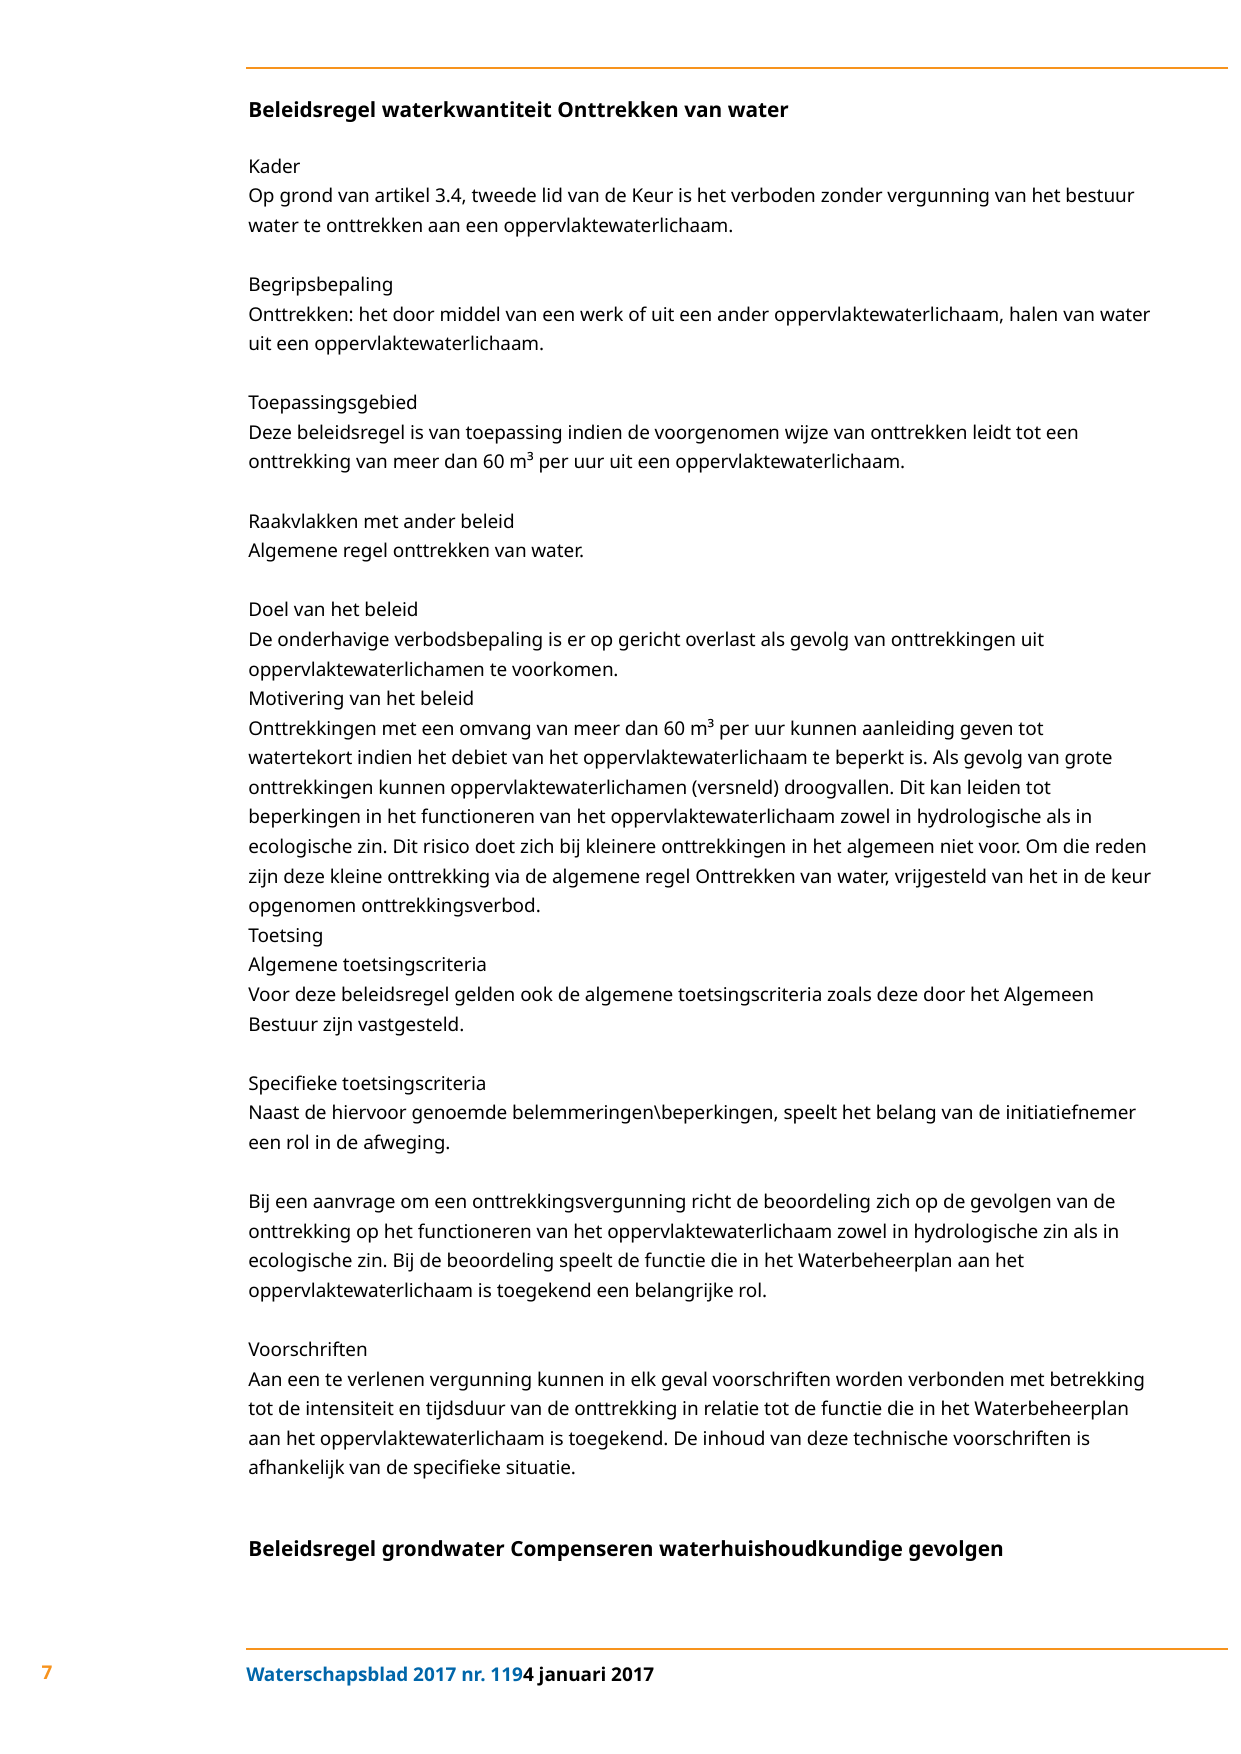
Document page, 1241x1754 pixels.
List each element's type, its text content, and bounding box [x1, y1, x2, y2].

text Op grond van artikel 3.4, tweede lid van de Keur is het verboden zonder vergunning van het bestuur water te onttrekken aan een oppervlaktewaterlichaam. [248, 182, 1152, 238]
picture [41, 47, 231, 172]
text Toepassingsgebied [248, 389, 1152, 415]
text Begripsbepaling [248, 271, 1152, 297]
text Voor deze beleidsregel gelden ook de algemene toetsingscriteria zoals deze door het Algemeen Bestuur zijn vastgesteld. [248, 981, 1152, 1036]
text Kader [248, 153, 1152, 178]
text Specifieke toetsingscriteria [248, 1070, 1152, 1096]
text Beleidsregel grondwater Compenseren waterhuishoudkundige gevolgen [248, 1534, 1152, 1563]
text Motivering van het beleid [248, 685, 1152, 711]
text De onderhavige verbodsbepaling is er op gericht overlast als gevolg van onttrekkingen uit oppervlaktewaterlichamen te voorkomen. [248, 626, 1152, 681]
text Bij een aanvrage om een onttrekkingsvergunning richt de beoordeling zich op de gevolgen van de onttrekking op het functioneren van het oppervlaktewaterlichaam zowel in hydrologische zin als in ecologische zin. Bij de beoordeling speelt de functie die in het Waterbeheerplan aan het oppervlaktewaterlichaam is toegekend een belangrijke rol. [248, 1188, 1152, 1303]
text Aan een te verlenen vergunning kunnen in elk geval voorschriften worden verbonden met betrekking tot de intensiteit en tijdsduur van de onttrekking in relatie tot de functie die in het Waterbeheerplan aan het oppervlaktewaterlichaam is toegekend. De inhoud van deze technische voorschriften is afhankelijk van de specifieke situatie. [248, 1366, 1152, 1480]
text Onttrekkingen met een omvang van meer dan 60 m³ per uur kunnen aanleiding geven tot watertekort indien het debiet van het oppervlaktewaterlichaam te beperkt is. Als gevolg van grote onttrekkingen kunnen oppervlaktewaterlichamen (versneld) droogvallen. Dit kan leiden tot beperkingen in het functioneren van het oppervlaktewaterlichaam zowel in hydrologische als in ecologische zin. Dit risico doet zich bij kleinere onttrekkingen in het algemeen niet voor. Om die reden zijn deze kleine onttrekking via de algemene regel Onttrekken van water, vrijgesteld van het in de keur opgenomen onttrekkingsverbod. [248, 715, 1152, 918]
text Naast de hiervoor genoemde belemmeringen\beperkingen, speelt het belang van de initiatiefnemer een rol in de afweging. [248, 1099, 1152, 1155]
text Beleidsregel waterkwantiteit Onttrekken van water [248, 95, 1152, 123]
text Raakvlakken met ander beleid [248, 508, 1152, 533]
text Doel van het beleid [248, 597, 1152, 622]
text Onttrekken: het door middel van een werk of uit een ander oppervlaktewaterlichaam, halen van water uit een oppervlaktewaterlichaam. [248, 301, 1152, 356]
text Voorschriften [248, 1336, 1152, 1362]
text Deze beleidsregel is van toepassing indien de voorgenomen wijze van onttrekken leidt tot een onttrekking van meer dan 60 m³ per uur uit een oppervlaktewaterlichaam. [248, 419, 1152, 474]
text Algemene regel onttrekken van water. [248, 537, 1152, 563]
text Toetsing [248, 922, 1152, 948]
text Algemene toetsingscriteria [248, 952, 1152, 977]
